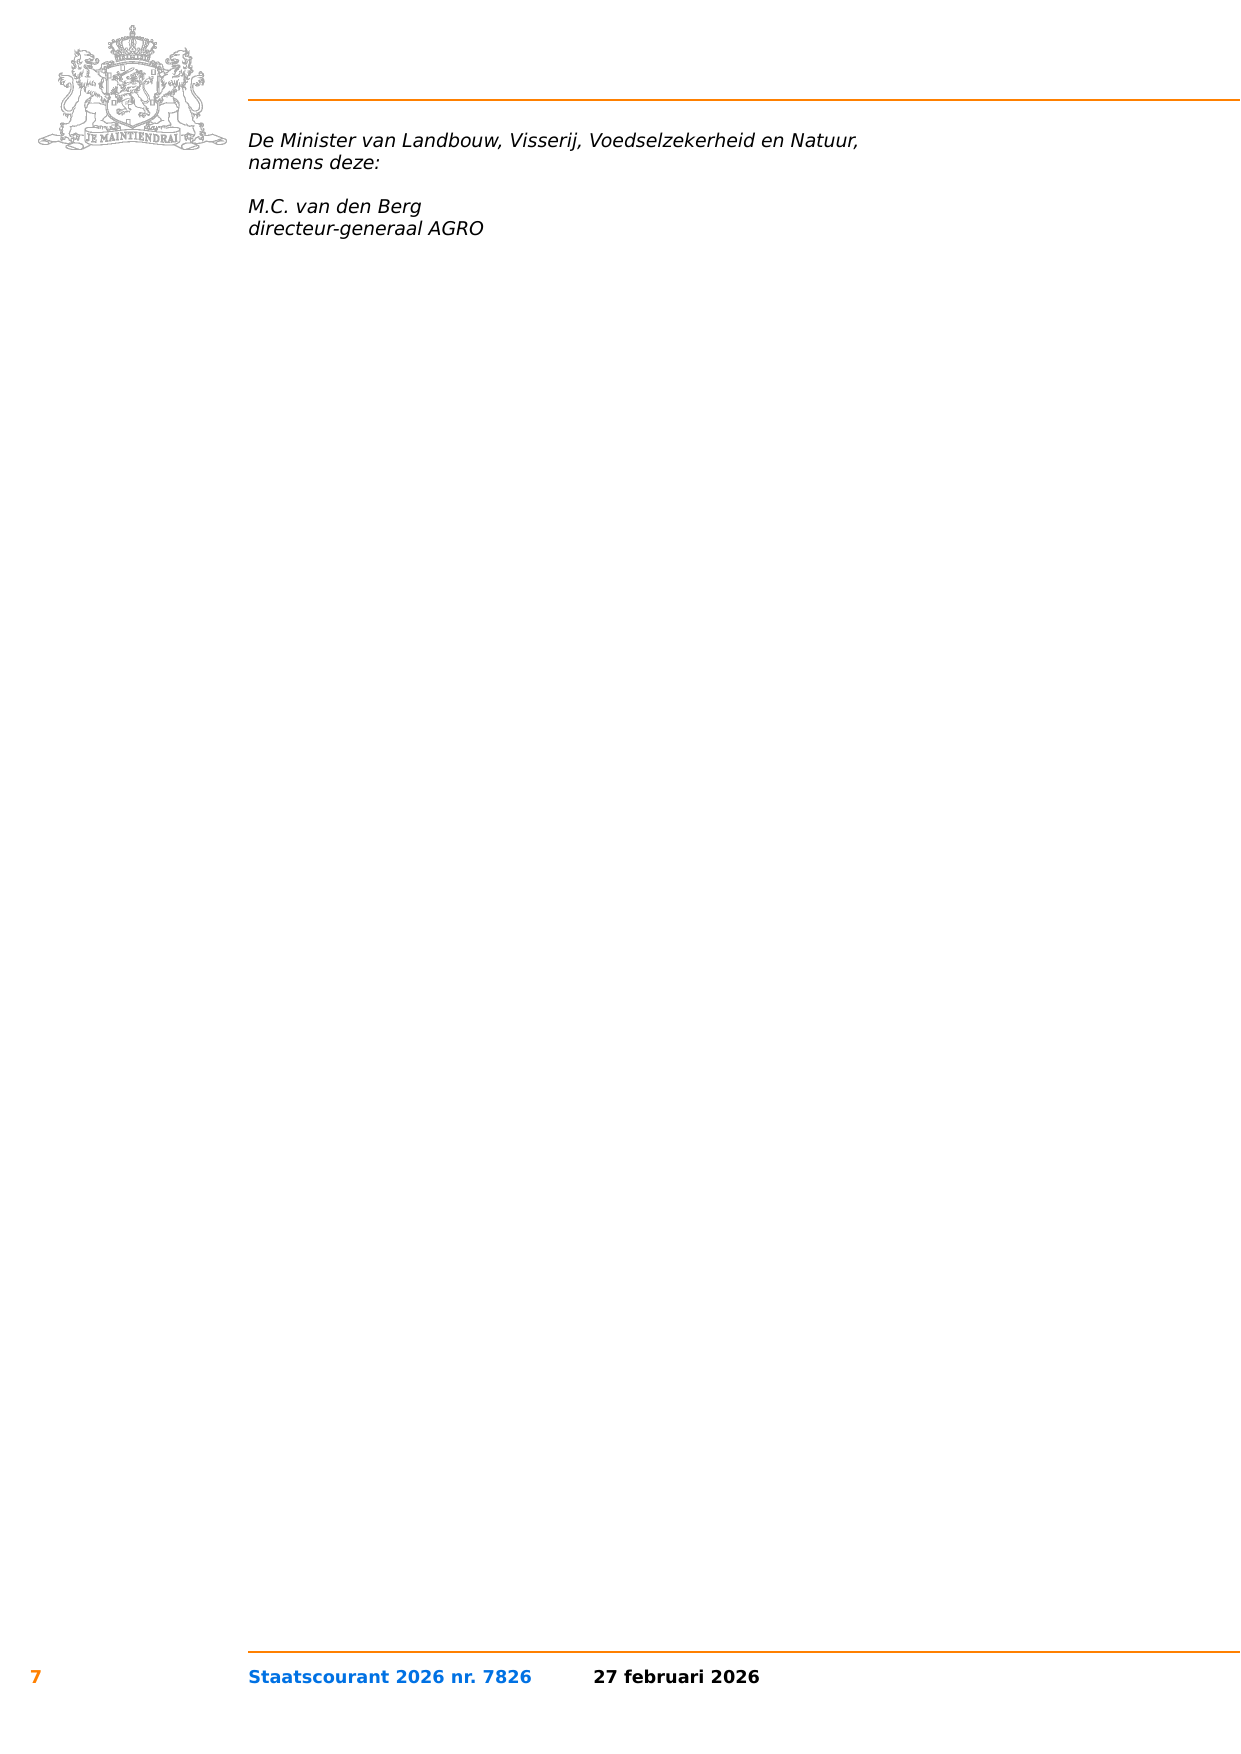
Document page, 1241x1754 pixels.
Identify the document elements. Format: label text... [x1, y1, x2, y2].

text De Minister van Landbouw, Visserij, Voedselzekerheid en Natuur, namens deze: M.C. van den Berg directeur-generaal AGRO [248, 130, 1163, 240]
picture [38, 25, 227, 150]
